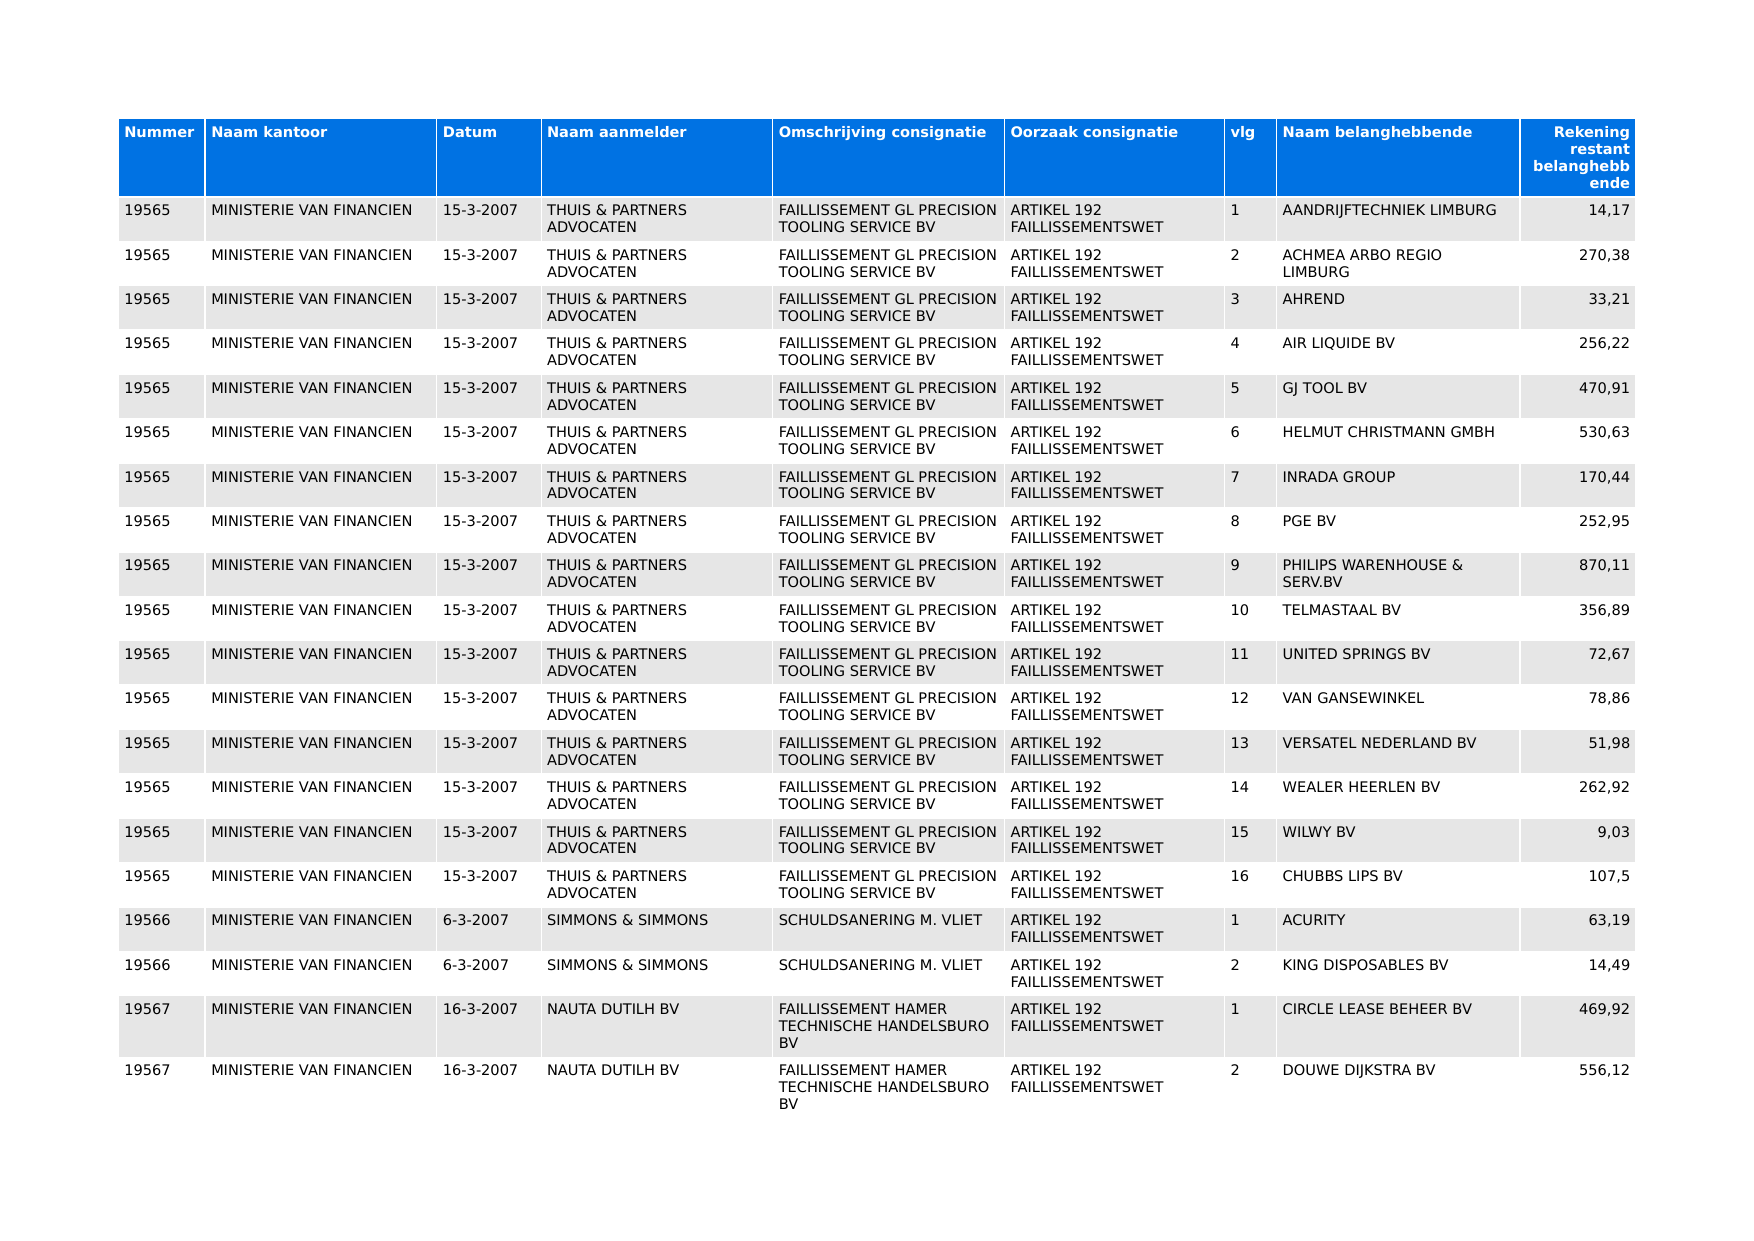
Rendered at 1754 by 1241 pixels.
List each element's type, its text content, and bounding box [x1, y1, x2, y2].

table_cell ARTIKEL 192 FAILLISSEMENTSWET [1005, 553, 1224, 596]
table_cell 252,95 [1521, 508, 1635, 551]
table_cell 19565 [119, 597, 204, 640]
table_cell THUIS & PARTNERS ADVOCATEN [542, 242, 772, 285]
table_cell CHUBBS LIPS BV [1277, 863, 1519, 906]
table_cell 14,17 [1521, 198, 1635, 241]
table_cell MINISTERIE VAN FINANCIEN [206, 996, 436, 1057]
table_cell THUIS & PARTNERS ADVOCATEN [542, 375, 772, 418]
table_cell 19567 [119, 996, 204, 1057]
table_cell ARTIKEL 192 FAILLISSEMENTSWET [1005, 686, 1224, 729]
table_cell MINISTERIE VAN FINANCIEN [206, 553, 436, 596]
table_cell 5 [1225, 375, 1276, 418]
table_cell 19565 [119, 641, 204, 684]
table_cell WILWY BV [1277, 819, 1519, 862]
table_cell KING DISPOSABLES BV [1277, 952, 1519, 995]
table_cell FAILLISSEMENT GL PRECISION TOOLING SERVICE BV [773, 686, 1004, 729]
table_cell 13 [1225, 730, 1276, 773]
table_cell FAILLISSEMENT GL PRECISION TOOLING SERVICE BV [773, 597, 1004, 640]
table_cell MINISTERIE VAN FINANCIEN [206, 508, 436, 551]
table_cell 19565 [119, 419, 204, 463]
table_cell UNITED SPRINGS BV [1277, 641, 1519, 684]
table_cell 33,21 [1521, 286, 1635, 329]
table_cell THUIS & PARTNERS ADVOCATEN [542, 641, 772, 684]
table_header Naam aanmelder [542, 119, 772, 196]
table_cell FAILLISSEMENT GL PRECISION TOOLING SERVICE BV [773, 464, 1004, 507]
table_cell 19565 [119, 819, 204, 862]
table_cell MINISTERIE VAN FINANCIEN [206, 597, 436, 640]
table_cell 19565 [119, 863, 204, 906]
table_cell 15-3-2007 [437, 863, 541, 906]
table_cell 15-3-2007 [437, 508, 541, 551]
table_cell ARTIKEL 192 FAILLISSEMENTSWET [1005, 331, 1224, 374]
table_cell 15-3-2007 [437, 464, 541, 507]
table_cell AANDRIJFTECHNIEK LIMBURG [1277, 198, 1519, 241]
table_cell 2 [1225, 242, 1276, 285]
table_cell HELMUT CHRISTMANN GMBH [1277, 419, 1519, 463]
table_cell FAILLISSEMENT GL PRECISION TOOLING SERVICE BV [773, 242, 1004, 285]
table_cell 19566 [119, 952, 204, 995]
table_header Naam belanghebbende [1277, 119, 1519, 196]
table_cell 6 [1225, 419, 1276, 463]
table_cell FAILLISSEMENT HAMER TECHNISCHE HANDELSBURO BV [773, 996, 1004, 1057]
table_cell 1 [1225, 908, 1276, 951]
table_cell ARTIKEL 192 FAILLISSEMENTSWET [1005, 819, 1224, 862]
table_cell 15-3-2007 [437, 286, 541, 329]
table_cell AIR LIQUIDE BV [1277, 331, 1519, 374]
table_cell 19567 [119, 1058, 204, 1118]
table_cell 1 [1225, 996, 1276, 1057]
table_cell THUIS & PARTNERS ADVOCATEN [542, 464, 772, 507]
table_cell ARTIKEL 192 FAILLISSEMENTSWET [1005, 286, 1224, 329]
table_cell FAILLISSEMENT GL PRECISION TOOLING SERVICE BV [773, 774, 1004, 818]
table_cell 556,12 [1521, 1058, 1635, 1118]
table_cell MINISTERIE VAN FINANCIEN [206, 686, 436, 729]
table_cell WEALER HEERLEN BV [1277, 774, 1519, 818]
table_cell ARTIKEL 192 FAILLISSEMENTSWET [1005, 863, 1224, 906]
table_cell 14 [1225, 774, 1276, 818]
table_cell 8 [1225, 508, 1276, 551]
table_cell 15-3-2007 [437, 774, 541, 818]
table_cell TELMASTAAL BV [1277, 597, 1519, 640]
table_cell 78,86 [1521, 686, 1635, 729]
table_cell 19565 [119, 508, 204, 551]
table_cell DOUWE DIJKSTRA BV [1277, 1058, 1519, 1118]
table_cell FAILLISSEMENT GL PRECISION TOOLING SERVICE BV [773, 419, 1004, 463]
table_cell NAUTA DUTILH BV [542, 1058, 772, 1118]
table_cell 19565 [119, 242, 204, 285]
table_cell 14,49 [1521, 952, 1635, 995]
table_cell PHILIPS WARENHOUSE & SERV.BV [1277, 553, 1519, 596]
table_cell ARTIKEL 192 FAILLISSEMENTSWET [1005, 908, 1224, 951]
table_cell ARTIKEL 192 FAILLISSEMENTSWET [1005, 375, 1224, 418]
table_cell 15-3-2007 [437, 597, 541, 640]
table_cell FAILLISSEMENT GL PRECISION TOOLING SERVICE BV [773, 819, 1004, 862]
table_cell FAILLISSEMENT GL PRECISION TOOLING SERVICE BV [773, 375, 1004, 418]
table_cell THUIS & PARTNERS ADVOCATEN [542, 508, 772, 551]
table_cell 15-3-2007 [437, 331, 541, 374]
table_cell 72,67 [1521, 641, 1635, 684]
table_cell 870,11 [1521, 553, 1635, 596]
table_cell FAILLISSEMENT GL PRECISION TOOLING SERVICE BV [773, 286, 1004, 329]
table_cell 4 [1225, 331, 1276, 374]
table_cell ACHMEA ARBO REGIO LIMBURG [1277, 242, 1519, 285]
table_cell 107,5 [1521, 863, 1635, 906]
table_cell ARTIKEL 192 FAILLISSEMENTSWET [1005, 597, 1224, 640]
table_cell 15-3-2007 [437, 553, 541, 596]
table_cell MINISTERIE VAN FINANCIEN [206, 641, 436, 684]
table_cell MINISTERIE VAN FINANCIEN [206, 730, 436, 773]
table_cell ARTIKEL 192 FAILLISSEMENTSWET [1005, 774, 1224, 818]
table_cell 2 [1225, 1058, 1276, 1118]
table_cell 15-3-2007 [437, 375, 541, 418]
table_cell VAN GANSEWINKEL [1277, 686, 1519, 729]
table_cell ARTIKEL 192 FAILLISSEMENTSWET [1005, 508, 1224, 551]
table_cell INRADA GROUP [1277, 464, 1519, 507]
table_cell 19565 [119, 730, 204, 773]
table_cell MINISTERIE VAN FINANCIEN [206, 908, 436, 951]
table_cell THUIS & PARTNERS ADVOCATEN [542, 597, 772, 640]
table_header Nummer [119, 119, 204, 196]
table_cell 19566 [119, 908, 204, 951]
table_cell FAILLISSEMENT GL PRECISION TOOLING SERVICE BV [773, 641, 1004, 684]
table_cell SIMMONS & SIMMONS [542, 952, 772, 995]
table_cell 63,19 [1521, 908, 1635, 951]
table_cell 256,22 [1521, 331, 1635, 374]
table_cell 12 [1225, 686, 1276, 729]
table_cell THUIS & PARTNERS ADVOCATEN [542, 419, 772, 463]
table_header Omschrijving consignatie [773, 119, 1004, 196]
table_cell 16 [1225, 863, 1276, 906]
table_cell ARTIKEL 192 FAILLISSEMENTSWET [1005, 641, 1224, 684]
table_cell 6-3-2007 [437, 908, 541, 951]
table_cell ARTIKEL 192 FAILLISSEMENTSWET [1005, 242, 1224, 285]
table_cell SCHULDSANERING M. VLIET [773, 952, 1004, 995]
table_cell 19565 [119, 375, 204, 418]
table_cell 19565 [119, 774, 204, 818]
table_cell 16-3-2007 [437, 996, 541, 1057]
table_cell ARTIKEL 192 FAILLISSEMENTSWET [1005, 996, 1224, 1057]
table_cell FAILLISSEMENT GL PRECISION TOOLING SERVICE BV [773, 331, 1004, 374]
table_cell 19565 [119, 198, 204, 241]
table_cell SCHULDSANERING M. VLIET [773, 908, 1004, 951]
table_cell 16-3-2007 [437, 1058, 541, 1118]
table_cell THUIS & PARTNERS ADVOCATEN [542, 331, 772, 374]
table_cell 15-3-2007 [437, 686, 541, 729]
table_header vlg [1225, 119, 1276, 196]
table_cell 356,89 [1521, 597, 1635, 640]
table_cell MINISTERIE VAN FINANCIEN [206, 198, 436, 241]
table_cell MINISTERIE VAN FINANCIEN [206, 952, 436, 995]
table_cell FAILLISSEMENT GL PRECISION TOOLING SERVICE BV [773, 730, 1004, 773]
table_cell 470,91 [1521, 375, 1635, 418]
table_cell 19565 [119, 286, 204, 329]
table_cell MINISTERIE VAN FINANCIEN [206, 286, 436, 329]
table_cell 19565 [119, 686, 204, 729]
table_cell MINISTERIE VAN FINANCIEN [206, 464, 436, 507]
table_cell 7 [1225, 464, 1276, 507]
table_cell THUIS & PARTNERS ADVOCATEN [542, 819, 772, 862]
table_cell 15 [1225, 819, 1276, 862]
table_cell MINISTERIE VAN FINANCIEN [206, 863, 436, 906]
table_cell PGE BV [1277, 508, 1519, 551]
table_cell FAILLISSEMENT GL PRECISION TOOLING SERVICE BV [773, 863, 1004, 906]
table_cell 1 [1225, 198, 1276, 241]
table_cell 15-3-2007 [437, 242, 541, 285]
table_cell 19565 [119, 331, 204, 374]
table_cell MINISTERIE VAN FINANCIEN [206, 774, 436, 818]
table_cell 170,44 [1521, 464, 1635, 507]
table_header Oorzaak consignatie [1005, 119, 1224, 196]
table_cell 19565 [119, 553, 204, 596]
table_cell THUIS & PARTNERS ADVOCATEN [542, 730, 772, 773]
table_cell VERSATEL NEDERLAND BV [1277, 730, 1519, 773]
table_cell 270,38 [1521, 242, 1635, 285]
table_cell 51,98 [1521, 730, 1635, 773]
table_cell 530,63 [1521, 419, 1635, 463]
table_cell ARTIKEL 192 FAILLISSEMENTSWET [1005, 730, 1224, 773]
table_cell THUIS & PARTNERS ADVOCATEN [542, 286, 772, 329]
table_cell 10 [1225, 597, 1276, 640]
table_cell 2 [1225, 952, 1276, 995]
table_cell AHREND [1277, 286, 1519, 329]
table_cell MINISTERIE VAN FINANCIEN [206, 242, 436, 285]
table_cell ARTIKEL 192 FAILLISSEMENTSWET [1005, 1058, 1224, 1118]
table_cell FAILLISSEMENT GL PRECISION TOOLING SERVICE BV [773, 198, 1004, 241]
table_cell 9 [1225, 553, 1276, 596]
table_cell THUIS & PARTNERS ADVOCATEN [542, 863, 772, 906]
table_cell NAUTA DUTILH BV [542, 996, 772, 1057]
table_cell 11 [1225, 641, 1276, 684]
table_cell THUIS & PARTNERS ADVOCATEN [542, 774, 772, 818]
table_cell 262,92 [1521, 774, 1635, 818]
table_cell ARTIKEL 192 FAILLISSEMENTSWET [1005, 464, 1224, 507]
table_header Naam kantoor [206, 119, 436, 196]
table_cell FAILLISSEMENT HAMER TECHNISCHE HANDELSBURO BV [773, 1058, 1004, 1118]
table_cell 15-3-2007 [437, 819, 541, 862]
table_cell MINISTERIE VAN FINANCIEN [206, 1058, 436, 1118]
table_cell 6-3-2007 [437, 952, 541, 995]
table_cell THUIS & PARTNERS ADVOCATEN [542, 198, 772, 241]
table_cell 469,92 [1521, 996, 1635, 1057]
table_cell THUIS & PARTNERS ADVOCATEN [542, 553, 772, 596]
table_cell ARTIKEL 192 FAILLISSEMENTSWET [1005, 198, 1224, 241]
table_cell MINISTERIE VAN FINANCIEN [206, 819, 436, 862]
table_header Datum [437, 119, 541, 196]
table_cell MINISTERIE VAN FINANCIEN [206, 375, 436, 418]
table_cell ACURITY [1277, 908, 1519, 951]
table_cell 15-3-2007 [437, 641, 541, 684]
table_cell FAILLISSEMENT GL PRECISION TOOLING SERVICE BV [773, 553, 1004, 596]
table_cell ARTIKEL 192 FAILLISSEMENTSWET [1005, 419, 1224, 463]
table_cell 9,03 [1521, 819, 1635, 862]
table_cell MINISTERIE VAN FINANCIEN [206, 331, 436, 374]
table_header Rekening restant belanghebbende [1521, 119, 1635, 196]
table_cell 3 [1225, 286, 1276, 329]
table_cell ARTIKEL 192 FAILLISSEMENTSWET [1005, 952, 1224, 995]
table_cell SIMMONS & SIMMONS [542, 908, 772, 951]
table_cell THUIS & PARTNERS ADVOCATEN [542, 686, 772, 729]
table_cell CIRCLE LEASE BEHEER BV [1277, 996, 1519, 1057]
table_cell 19565 [119, 464, 204, 507]
table_cell 15-3-2007 [437, 198, 541, 241]
table_cell FAILLISSEMENT GL PRECISION TOOLING SERVICE BV [773, 508, 1004, 551]
table_cell GJ TOOL BV [1277, 375, 1519, 418]
table_cell 15-3-2007 [437, 419, 541, 463]
table_cell 15-3-2007 [437, 730, 541, 773]
table_cell MINISTERIE VAN FINANCIEN [206, 419, 436, 463]
